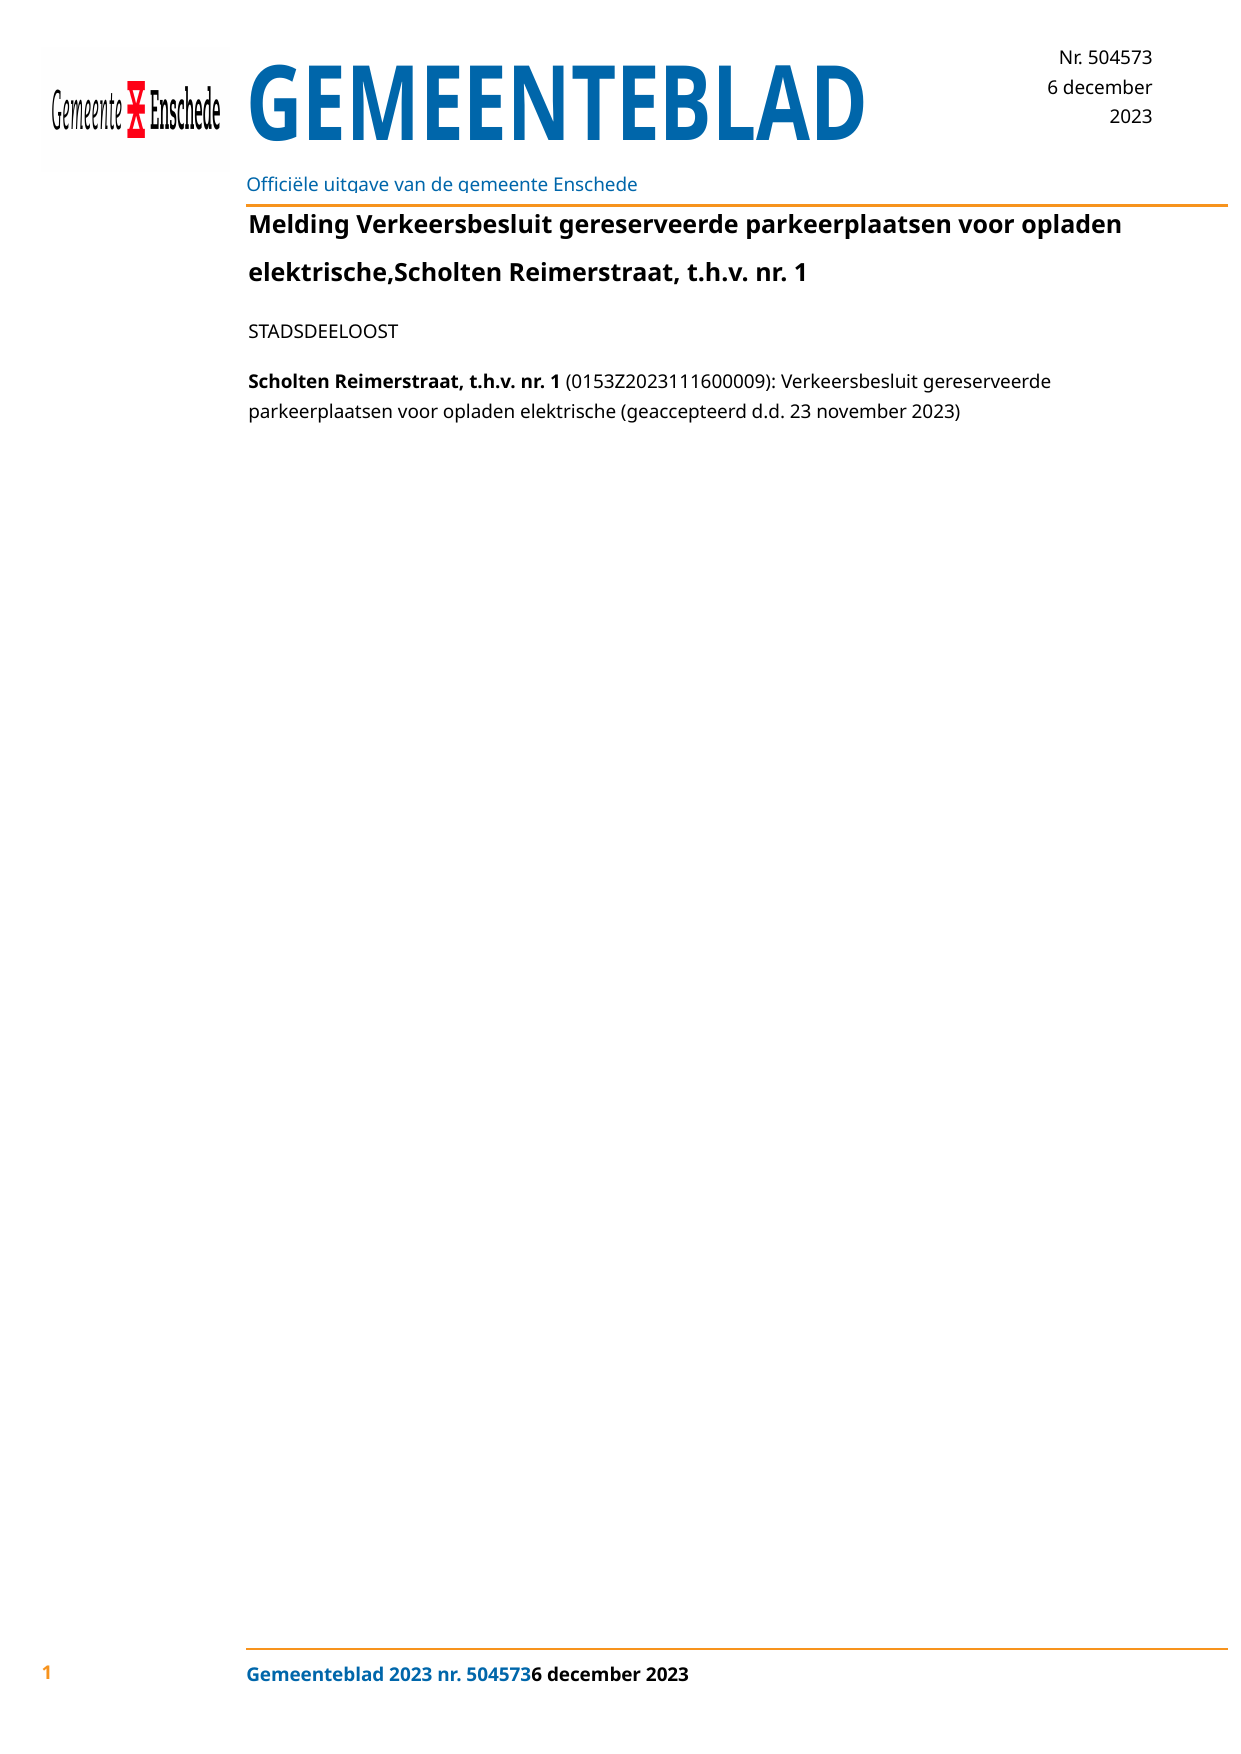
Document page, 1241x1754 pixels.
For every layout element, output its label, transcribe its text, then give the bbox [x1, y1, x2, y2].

text Scholten Reimerstraat, t.h.v. nr. 1 (0153Z2023111600009): Verkeersbesluit gereserveerde parkeerplaatsen voor opladen elektrische (geaccepteerd d.d. 23 november 2023) [248, 368, 1152, 424]
text Melding Verkeersbesluit gereserveerde parkeerplaatsen voor opladen elektrische,Scholten Reimerstraat, t.h.v. nr. 1 [248, 207, 1152, 288]
picture [41, 47, 231, 172]
text STADSDEELOOST [248, 318, 1152, 344]
